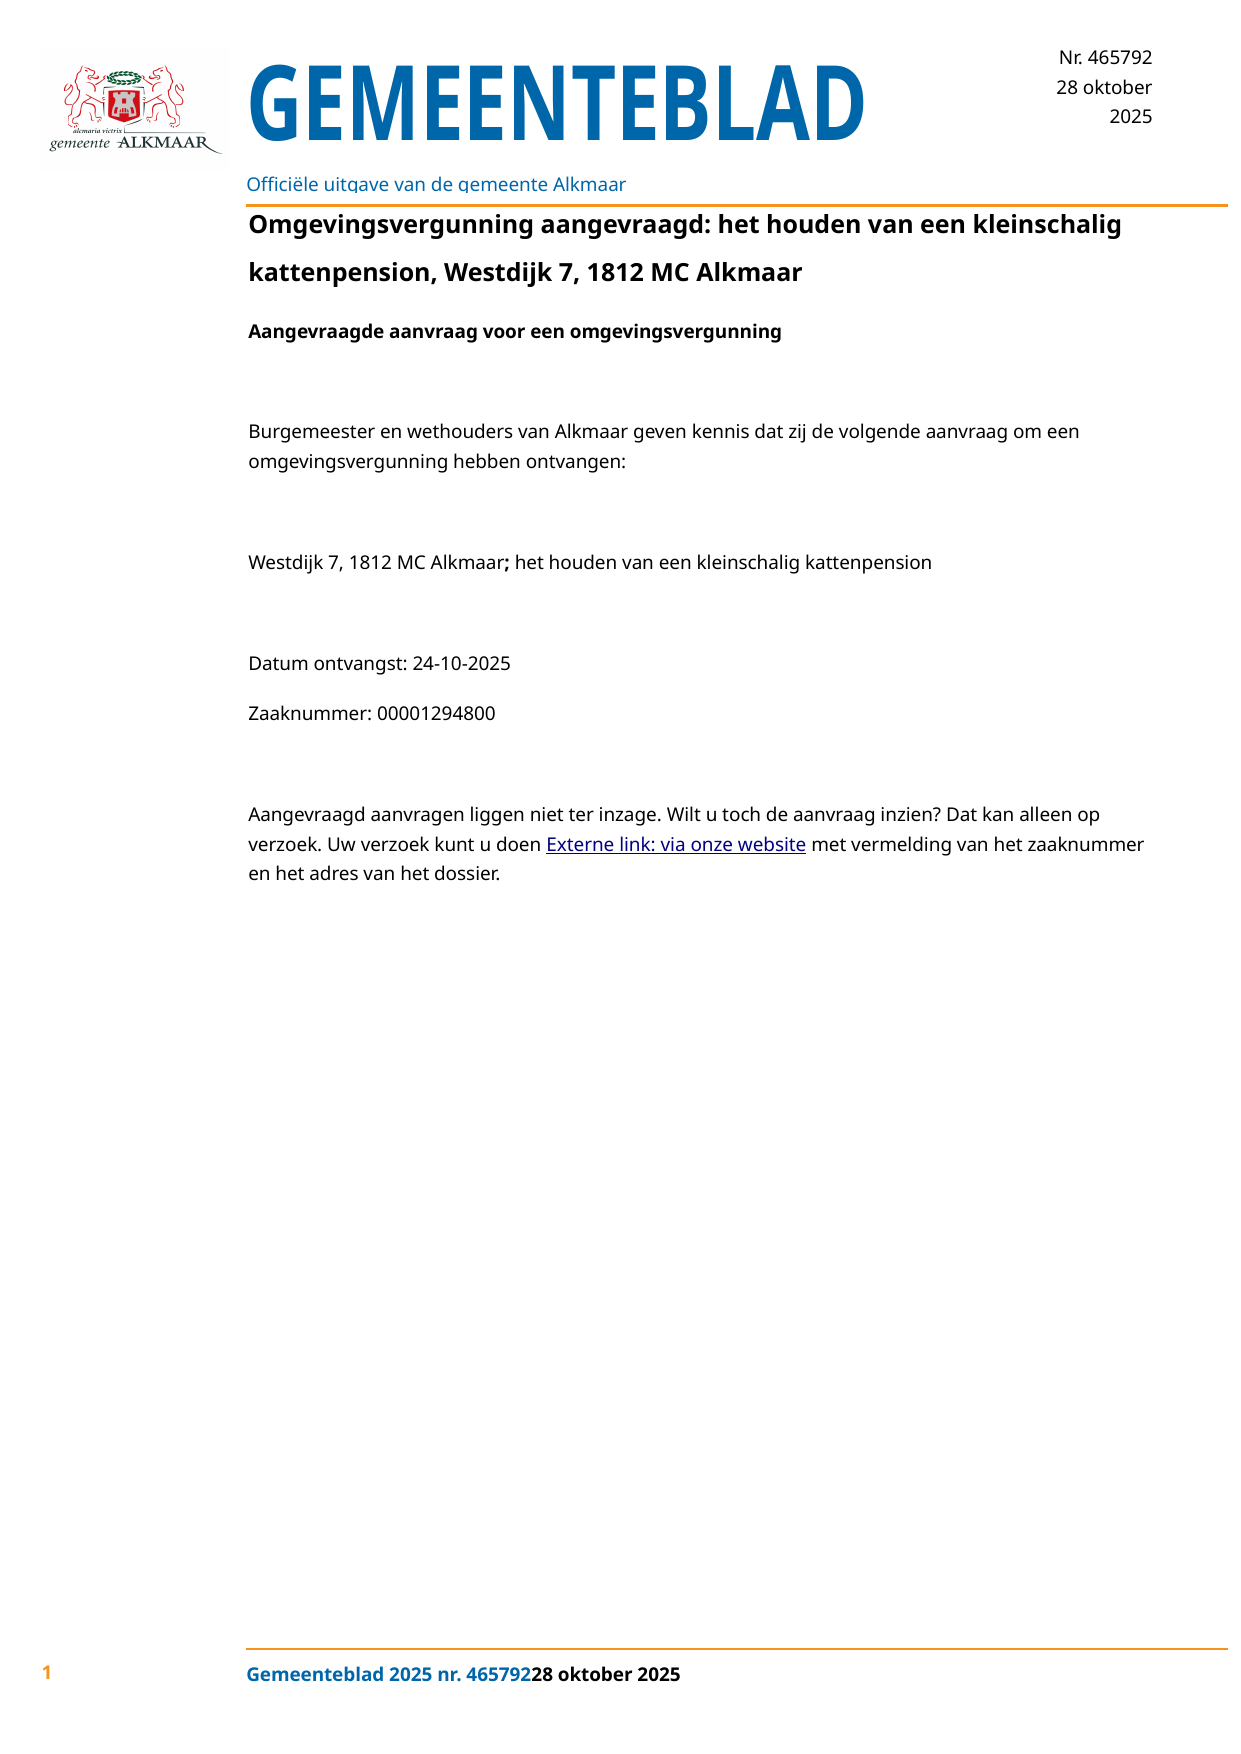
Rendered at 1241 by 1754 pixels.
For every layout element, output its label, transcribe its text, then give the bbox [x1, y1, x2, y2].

text Datum ontvangst: 24-10-2025 [248, 650, 1152, 676]
text Aangevraagde aanvraag voor een omgevingsvergunning [248, 318, 1152, 344]
text Zaaknummer: 00001294800 [248, 700, 1152, 726]
text Aangevraagd aanvragen liggen niet ter inzage. Wilt u toch de aanvraag inzien? Dat kan alleen op verzoek. Uw verzoek kunt u doen Externe link: via onze website met vermelding van het zaaknummer en het adres van het dossier. [248, 801, 1152, 886]
text Omgevingsvergunning aangevraagd: het houden van een kleinschalig kattenpension, Westdijk 7, 1812 MC Alkmaar [248, 207, 1152, 288]
text Westdijk 7, 1812 MC Alkmaar; het houden van een kleinschalig kattenpension [248, 549, 1152, 575]
text Burgemeester en wethouders van Alkmaar geven kennis dat zij de volgende aanvraag om een omgevingsvergunning hebben ontvangen: [248, 419, 1152, 474]
picture [41, 47, 231, 172]
